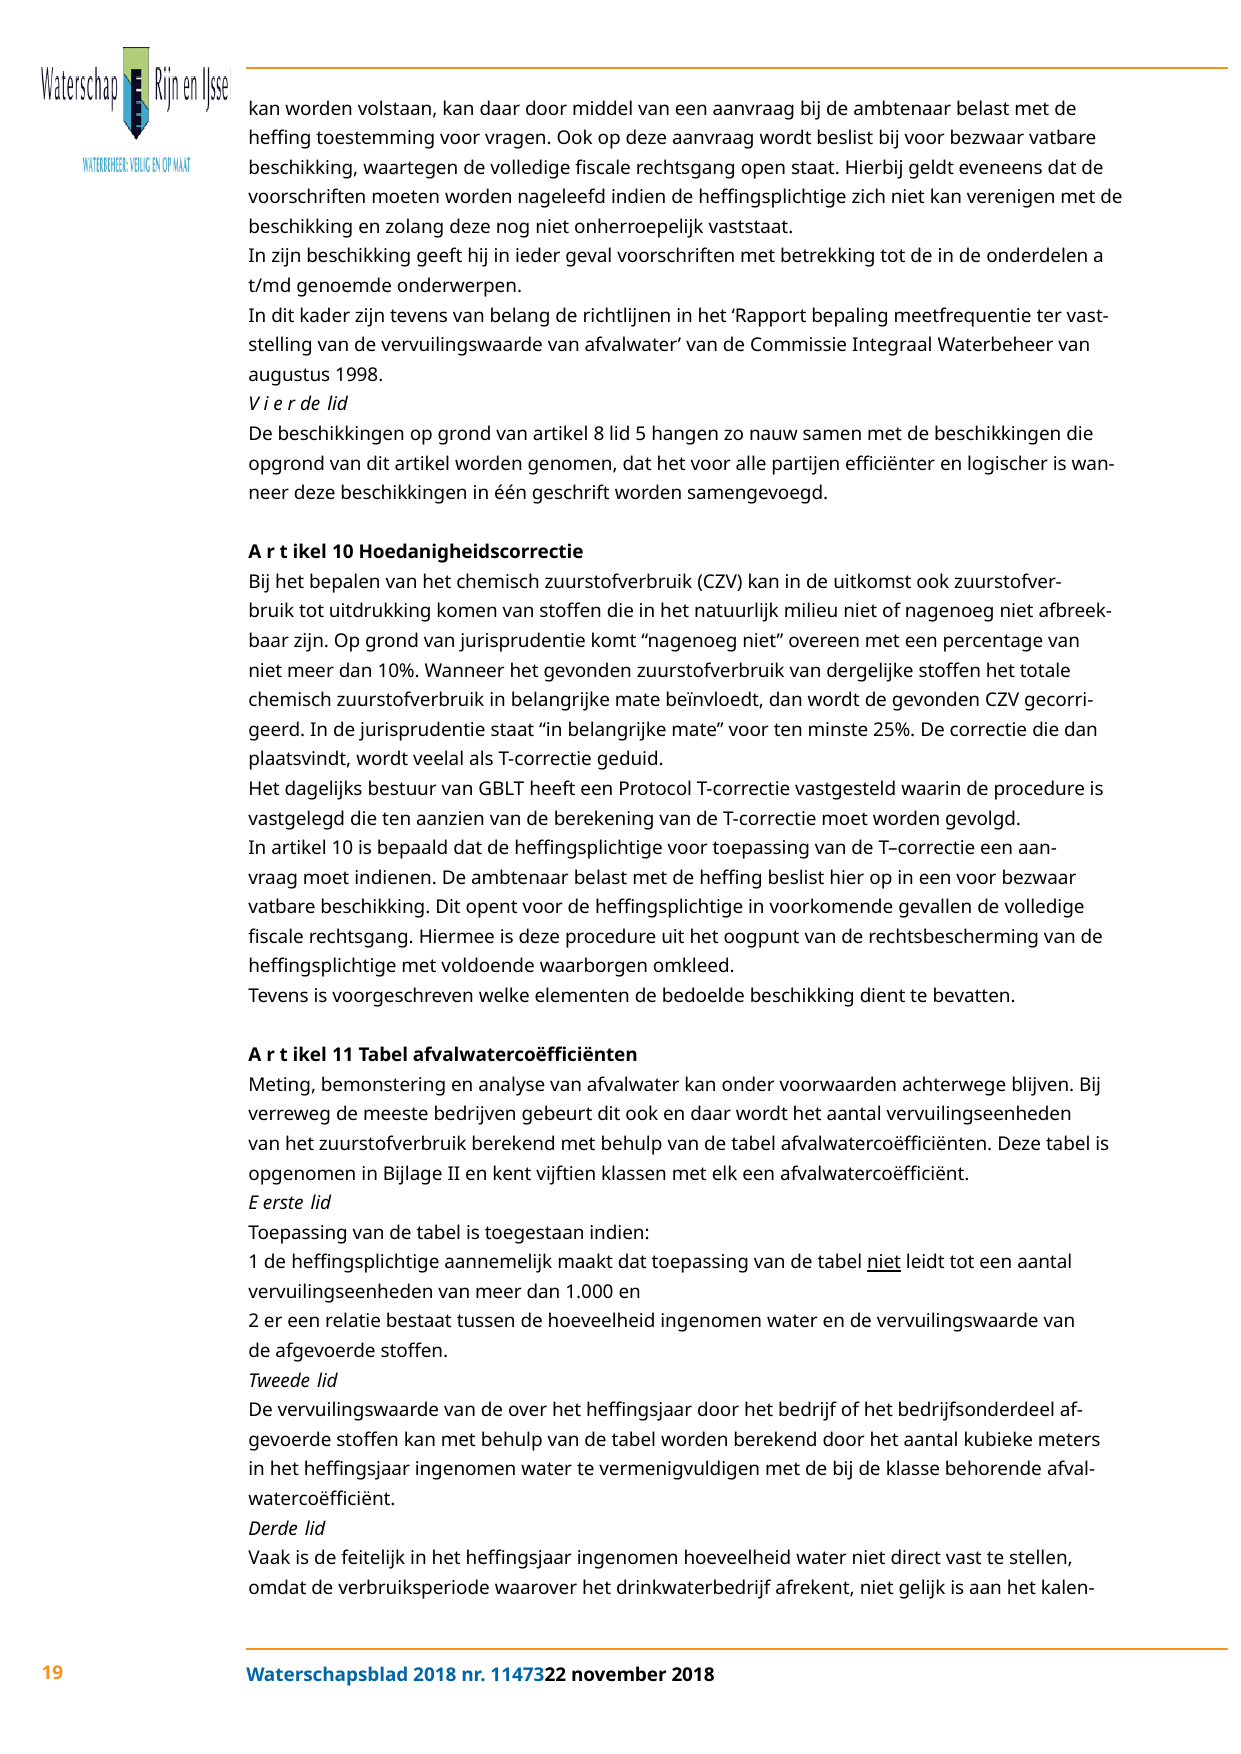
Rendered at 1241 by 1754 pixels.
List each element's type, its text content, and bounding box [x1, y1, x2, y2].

text Tevens is voorgeschreven welke elementen de bedoelde beschikking dient te bevatten. [248, 982, 1152, 1008]
text In artikel 10 is bepaald dat de heffingsplichtige voor toepassing van de T–correctie een aan- vraag moet indienen. De ambtenaar belast met de heffing beslist hier op in een voor bezwaar vatbare beschikking. Dit opent voor de heffingsplichtige in voorkomende gevallen de volledige fiscale rechtsgang. Hiermee is deze procedure uit het oogpunt van de rechtsbescherming van de heffingsplichtige met voldoende waarborgen omkleed. [248, 834, 1152, 978]
text Het dagelijks bestuur van GBLT heeft een Protocol T-correctie vastgesteld waarin de procedure is vastgelegd die ten aanzien van de berekening van de T-correctie moet worden gevolgd. [248, 775, 1152, 831]
text De beschikkingen op grond van artikel 8 lid 5 hangen zo nauw samen met de beschikkingen die opgrond van dit artikel worden genomen, dat het voor alle partijen efficiënter en logischer is wan- neer deze beschikkingen in één geschrift worden samengevoegd. [248, 420, 1152, 505]
text kan worden volstaan, kan daar door middel van een aanvraag bij de ambtenaar belast met de heffing toestemming voor vragen. Ook op deze aanvraag wordt beslist bij voor bezwaar vatbare beschikking, waartegen de volledige fiscale rechtsgang open staat. Hierbij geldt eveneens dat de voorschriften moeten worden nageleefd indien de heffingsplichtige zich niet kan verenigen met de beschikking en zolang deze nog niet onherroepelijk vaststaat. [248, 95, 1152, 239]
text Toepassing van de tabel is toegestaan indien: [248, 1219, 1152, 1245]
text V i e r de lid [248, 391, 1152, 416]
text Tweede lid [248, 1367, 1152, 1393]
picture [41, 47, 231, 172]
text 1 de heffingsplichtige aannemelijk maakt dat toepassing van de tabel niet leidt tot een aantal vervuilingseenheden van meer dan 1.000 en [248, 1248, 1152, 1304]
text Vaak is de feitelijk in het heffingsjaar ingenomen hoeveelheid water niet direct vast te stellen, omdat de verbruiksperiode waarover het drinkwaterbedrijf afrekent, niet gelijk is aan het kalen- [248, 1544, 1152, 1600]
text Derde lid [248, 1515, 1152, 1541]
text Meting, bemonstering en analyse van afvalwater kan onder voorwaarden achterwege blijven. Bij verreweg de meeste bedrijven gebeurt dit ook en daar wordt het aantal vervuilingseenheden [248, 1071, 1152, 1126]
text A r t ikel 10 Hoedanigheidscorrectie [248, 538, 1152, 564]
text Bij het bepalen van het chemisch zuurstofverbruik (CZV) kan in de uitkomst ook zuurstofver- bruik tot uitdrukking komen van stoffen die in het natuurlijk milieu niet of nagenoeg niet afbreek- baar zijn. Op grond van jurisprudentie komt “nagenoeg niet” overeen met een percentage van niet meer dan 10%. Wanneer het gevonden zuurstofverbruik van dergelijke stoffen het totale chemisch zuurstofverbruik in belangrijke mate beïnvloedt, dan wordt de gevonden CZV gecorri- geerd. In de jurisprudentie staat “in belangrijke mate” voor ten minste 25%. De correctie die dan plaatsvindt, wordt veelal als T-correctie geduid. [248, 568, 1152, 771]
text In zijn beschikking geeft hij in ieder geval voorschriften met betrekking tot de in de onderdelen a t/md genoemde onderwerpen. [248, 243, 1152, 298]
text van het zuurstofverbruik berekend met behulp van de tabel afvalwatercoëfficiënten. Deze tabel is opgenomen in Bijlage II en kent vijftien klassen met elk een afvalwatercoëfficiënt. [248, 1130, 1152, 1186]
text 2 er een relatie bestaat tussen de hoeveelheid ingenomen water en de vervuilingswaarde van de afgevoerde stoffen. [248, 1308, 1152, 1363]
text In dit kader zijn tevens van belang de richtlijnen in het ‘Rapport bepaling meetfrequentie ter vast- stelling van de vervuilingswaarde van afvalwater’ van de Commissie Integraal Waterbeheer van augustus 1998. [248, 302, 1152, 387]
text De vervuilingswaarde van de over het heffingsjaar door het bedrijf of het bedrijfsonderdeel af- gevoerde stoffen kan met behulp van de tabel worden berekend door het aantal kubieke meters in het heffingsjaar ingenomen water te vermenigvuldigen met de bij de klasse behorende afval- watercoëfficiënt. [248, 1396, 1152, 1511]
text E erste lid [248, 1189, 1152, 1215]
text A r t ikel 11 Tabel afvalwatercoëfficiënten [248, 1041, 1152, 1067]
